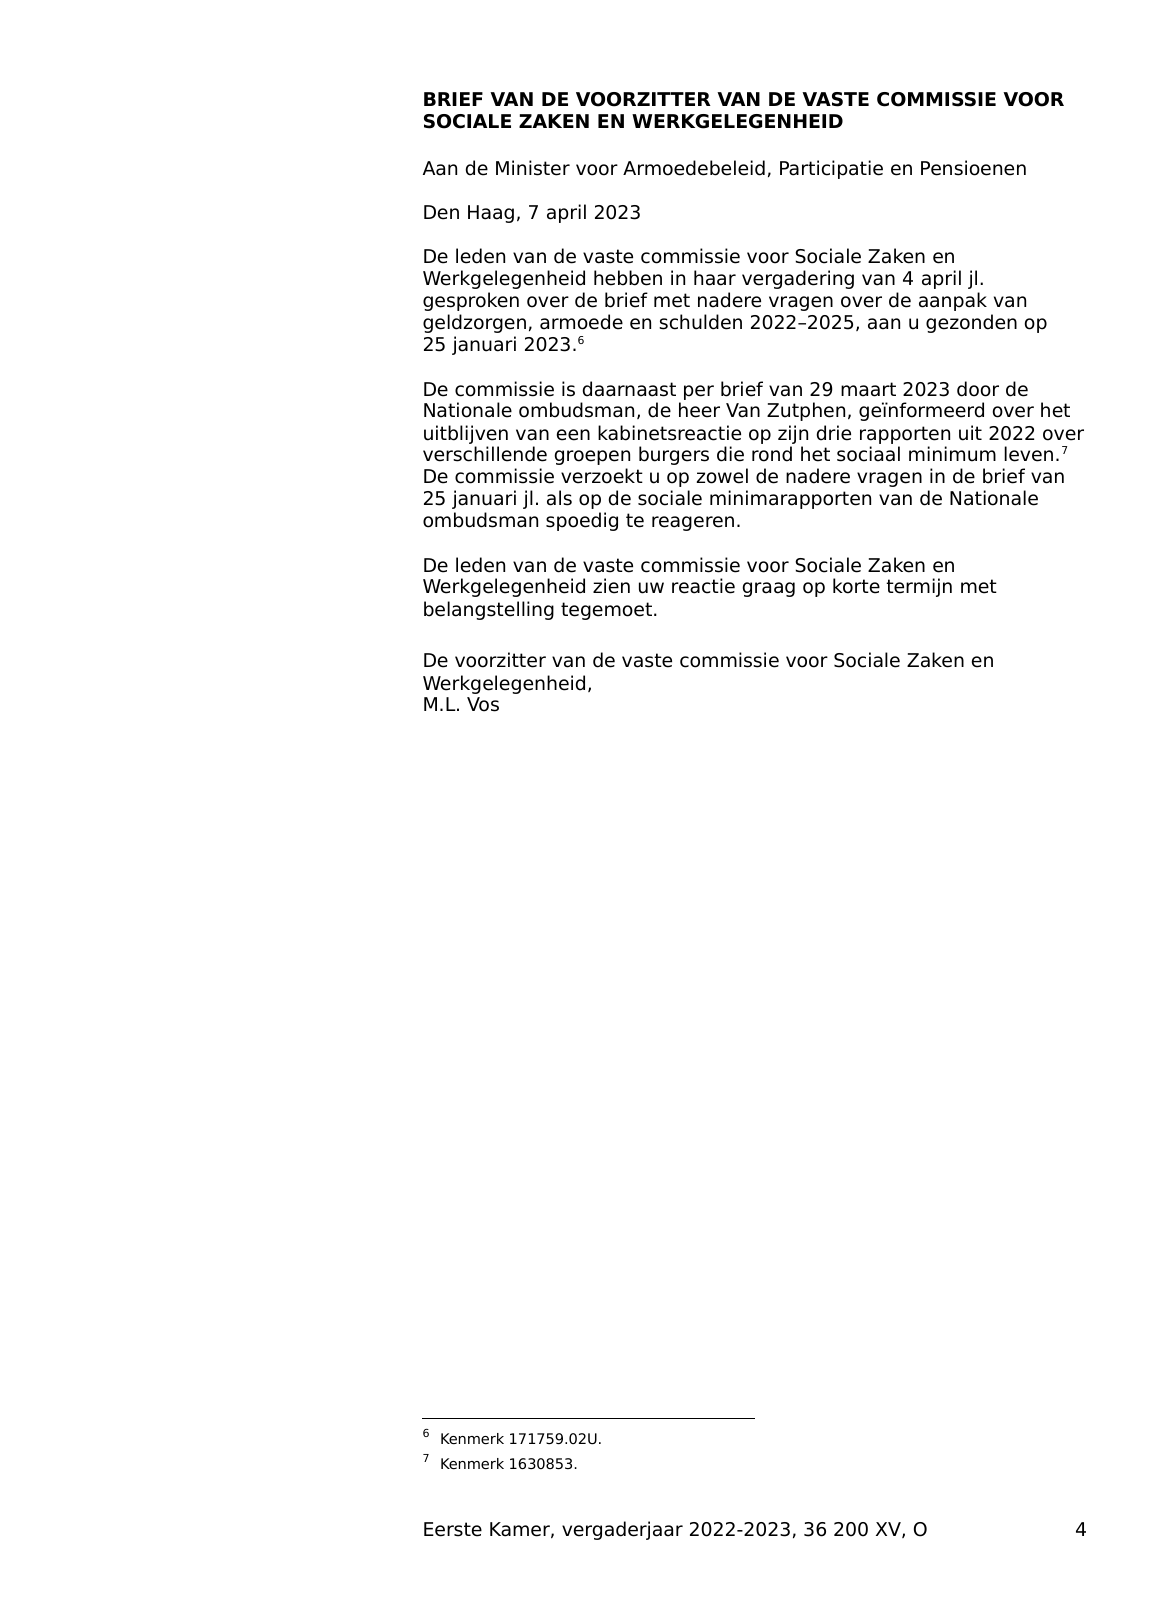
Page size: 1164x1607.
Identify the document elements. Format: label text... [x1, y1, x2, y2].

text Den Haag, 7 april 2023 [422, 202, 1087, 224]
text De commissie is daarnaast per brief van 29 maart 2023 door de Nationale ombudsman, de heer Van Zutphen, geïnformeerd over het uitblijven van een kabinetsreactie op zijn drie rapporten uit 2022 over verschillende groepen burgers die rond het sociaal minimum leven. De commissie verzoekt u op zowel de nadere vragen in de brief van 25 januari jl. als op de sociale minimarapporten van de Nationale ombudsman spoedig te reageren. [422, 378, 1087, 532]
text Aan de Minister voor Armoedebeleid, Participatie en Pensioenen [422, 158, 1087, 180]
text De leden van de vaste commissie voor Sociale Zaken en Werkgelegenheid zien uw reactie graag op korte termijn met belangstelling tegemoet. [422, 554, 1087, 620]
text De voorzitter van de vaste commissie voor Sociale Zaken en Werkgelegenheid, M.L. Vos [422, 650, 1087, 716]
text De leden van de vaste commissie voor Sociale Zaken en Werkgelegenheid hebben in haar vergadering van 4 april jl. gesproken over de brief met nadere vragen over de aanpak van geldzorgen, armoede en schulden 2022–2025, aan u gezonden op 25 januari 2023. [422, 246, 1087, 356]
subtitle BRIEF VAN DE VOORZITTER VAN DE VASTE COMMISSIE VOOR SOCIALE ZAKEN EN WERKGELEGENHEID [422, 89, 1087, 133]
text Kenmerk 171759.02U. [422, 1427, 1087, 1449]
text Kenmerk 1630853. [422, 1452, 1087, 1474]
